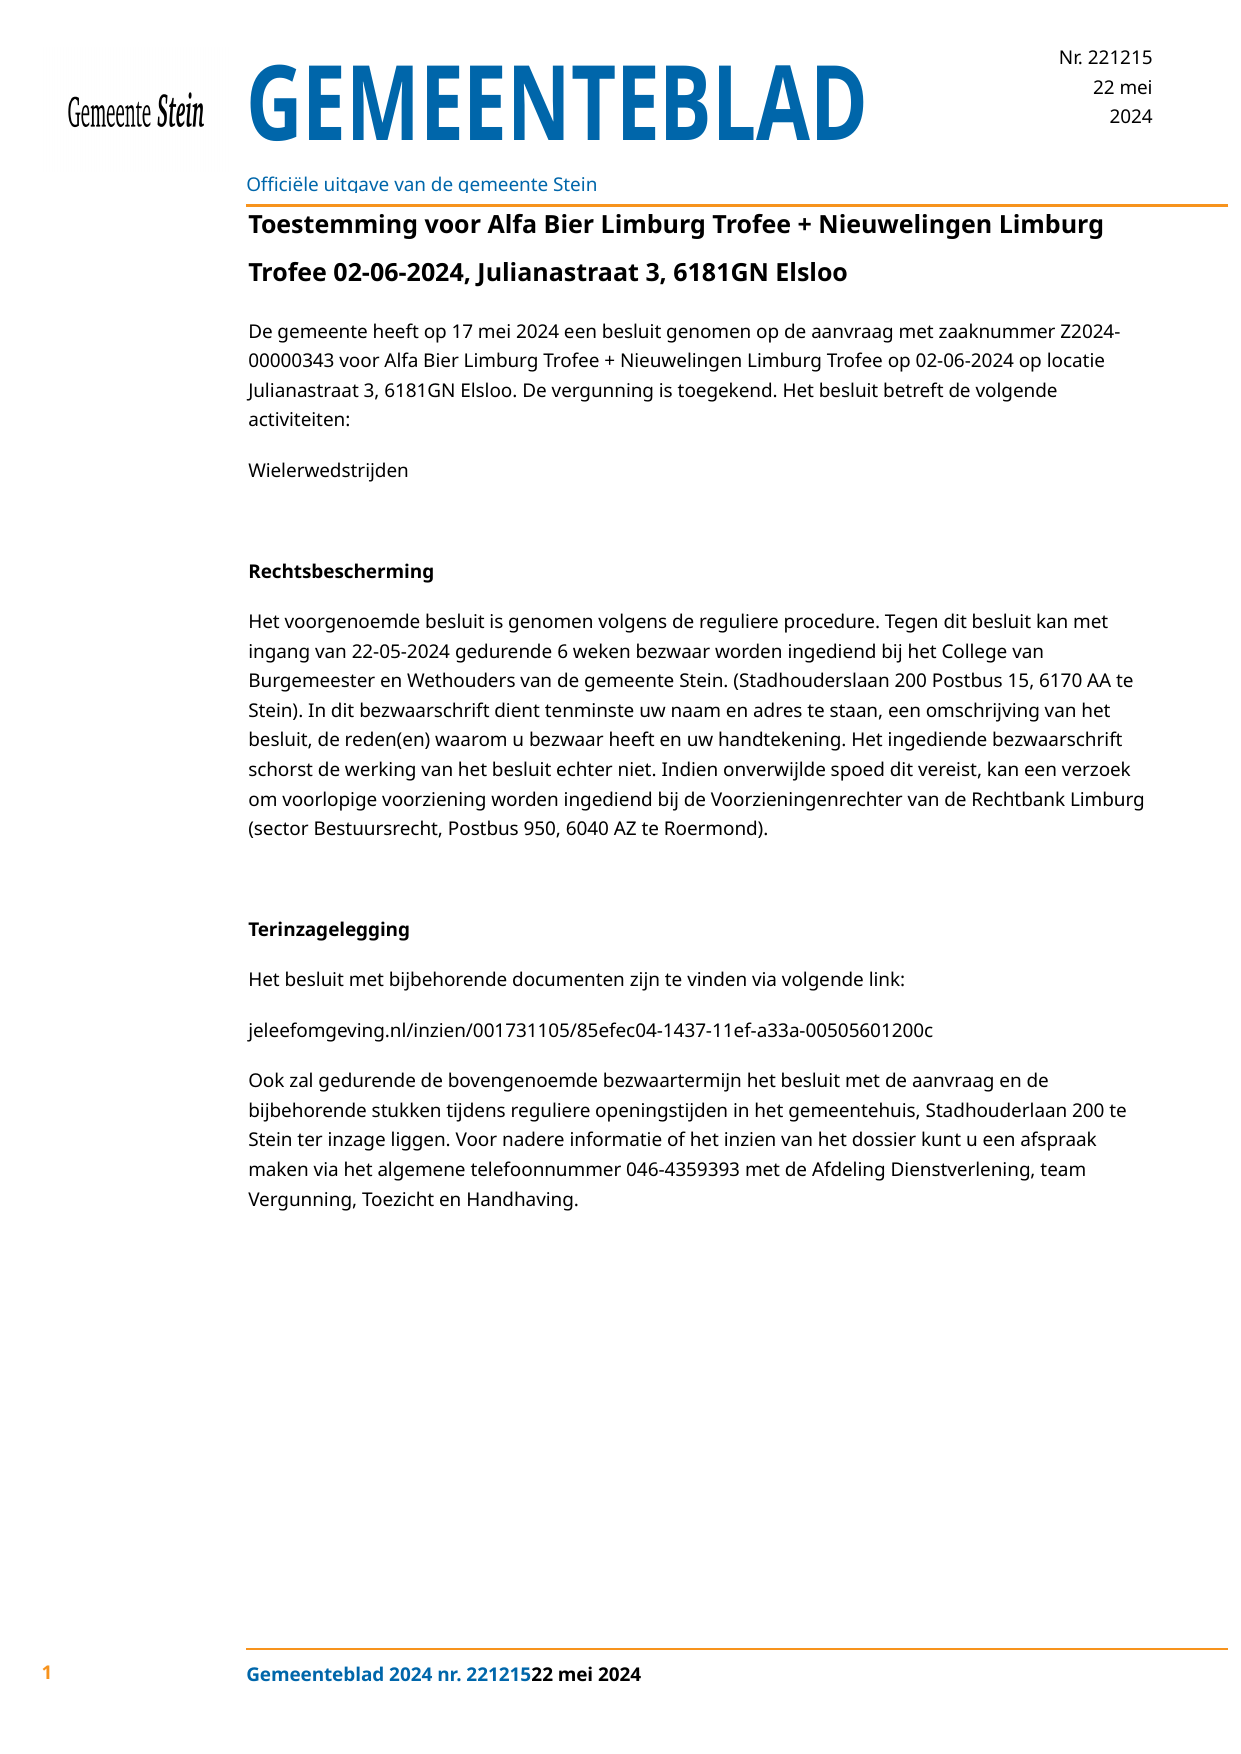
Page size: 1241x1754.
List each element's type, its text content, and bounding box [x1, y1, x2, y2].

text Het besluit met bijbehorende documenten zijn te vinden via volgende link: [248, 967, 1152, 992]
text Het voorgenoemde besluit is genomen volgens de reguliere procedure. Tegen dit besluit kan met ingang van 22-05-2024 gedurende 6 weken bezwaar worden ingediend bij het College van Burgemeester en Wethouders van de gemeente Stein. (Stadhouderslaan 200 Postbus 15, 6170 AA te Stein). In dit bezwaarschrift dient tenminste uw naam en adres te staan, een omschrijving van het besluit, de reden(en) waarom u bezwaar heeft en uw handtekening. Het ingediende bezwaarschrift schorst de werking van het besluit echter niet. Indien onverwijlde spoed dit vereist, kan een verzoek om voorlopige voorziening worden ingediend bij de Voorzieningenrechter van de Rechtbank Limburg (sector Bestuursrecht, Postbus 950, 6040 AZ te Roermond). [248, 608, 1152, 841]
text Terinzagelegging [248, 916, 1152, 942]
text De gemeente heeft op 17 mei 2024 een besluit genomen op de aanvraag met zaaknummer Z2024-00000343 voor Alfa Bier Limburg Trofee + Nieuwelingen Limburg Trofee op 02-06-2024 op locatie Julianastraat 3, 6181GN Elsloo. De vergunning is toegekend. Het besluit betreft de volgende activiteiten: [248, 318, 1152, 432]
text jeleefomgeving.nl/inzien/001731105/85efec04-1437-11ef-a33a-00505601200c [248, 1017, 1152, 1043]
text Rechtsbescherming [248, 558, 1152, 584]
picture [41, 47, 231, 172]
text Ook zal gedurende de bovengenoemde bezwaartermijn het besluit met de aanvraag en de bijbehorende stukken tijdens reguliere openingstijden in het gemeentehuis, Stadhouderlaan 200 te Stein ter inzage liggen. Voor nadere informatie of het inzien van het dossier kunt u een afspraak maken via het algemene telefoonnummer 046-4359393 met de Afdeling Dienstverlening, team Vergunning, Toezicht en Handhaving. [248, 1067, 1152, 1212]
text Toestemming voor Alfa Bier Limburg Trofee + Nieuwelingen Limburg Trofee 02-06-2024, Julianastraat 3, 6181GN Elsloo [248, 207, 1152, 288]
text Wielerwedstrijden [248, 457, 1152, 483]
